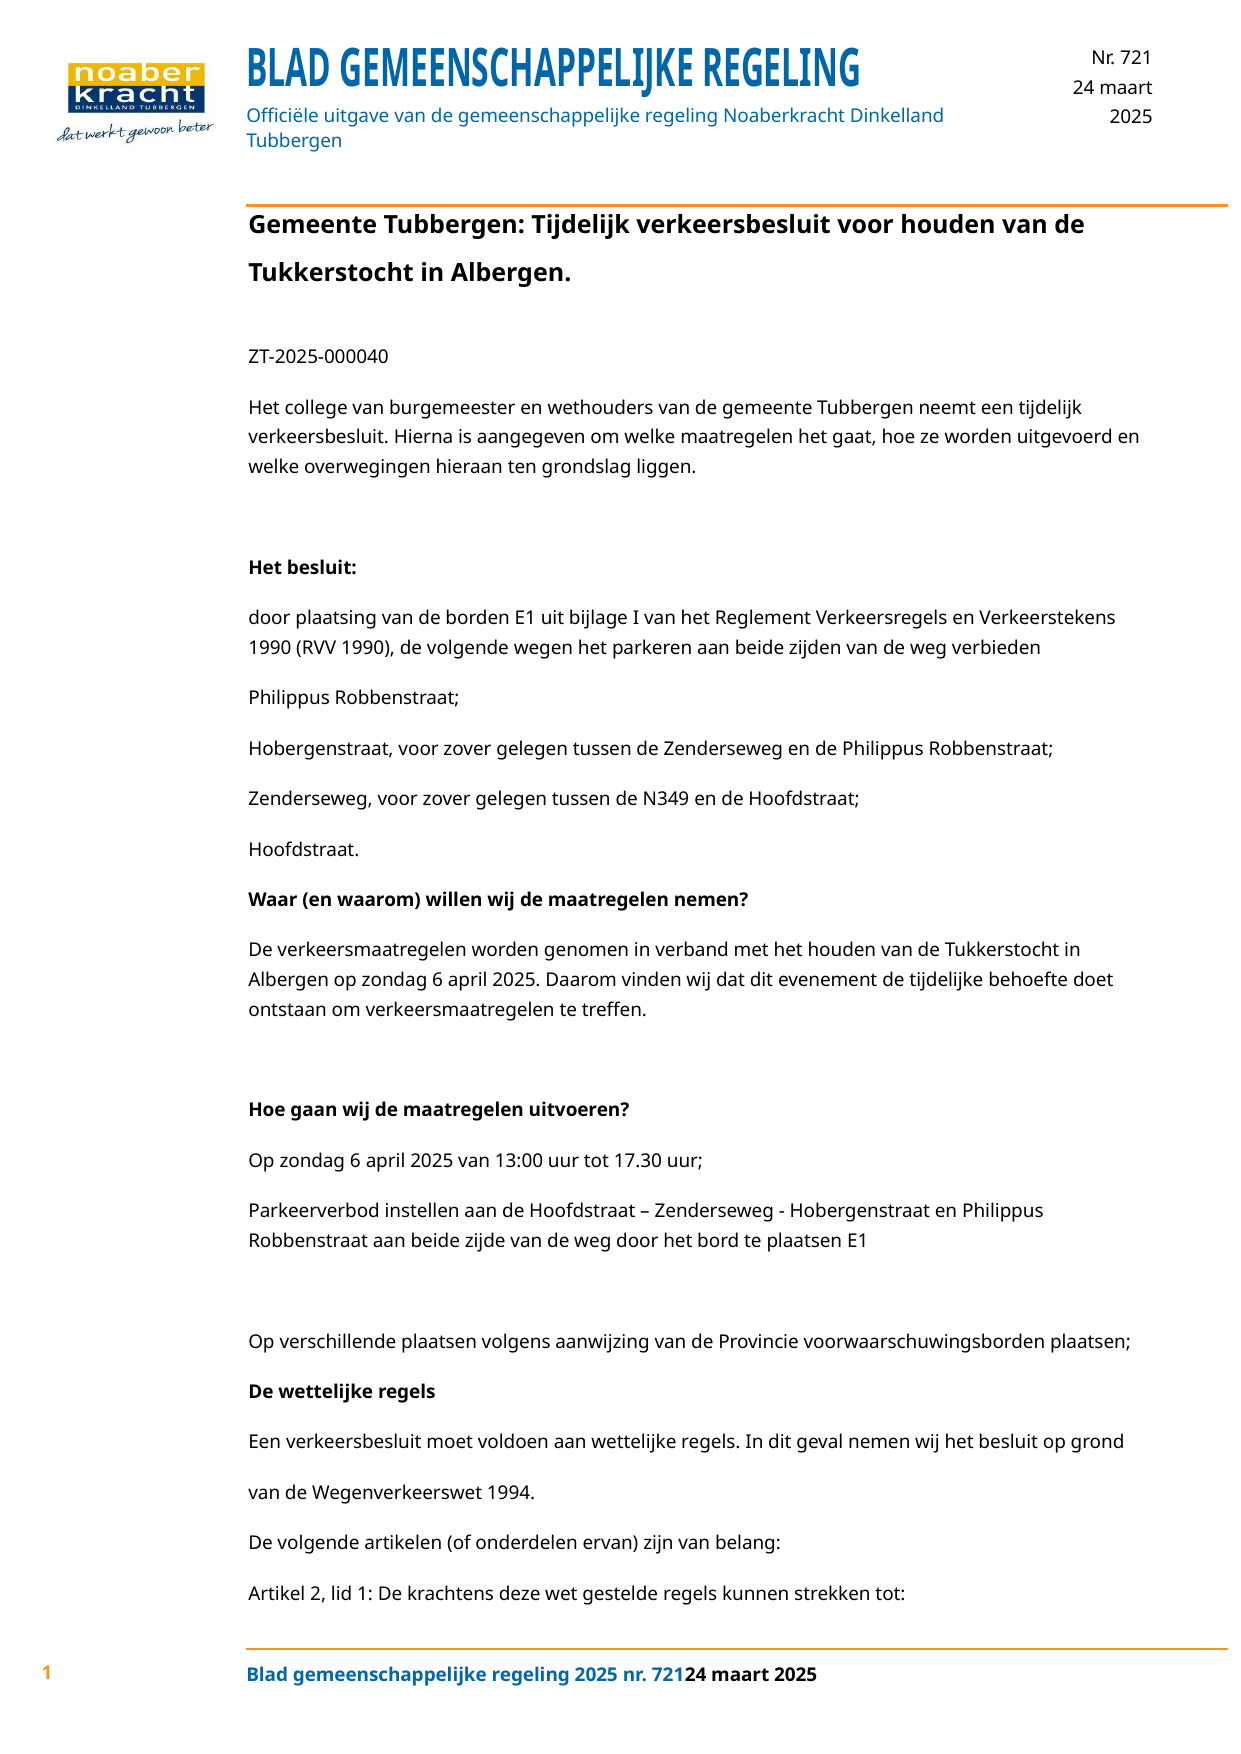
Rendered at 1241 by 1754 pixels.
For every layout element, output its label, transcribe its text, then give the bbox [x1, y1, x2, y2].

text Op zondag 6 april 2025 van 13:00 uur tot 17.30 uur; [248, 1147, 1152, 1173]
text Hobergenstraat, voor zover gelegen tussen de Zenderseweg en de Philippus Robbenstraat; [248, 735, 1152, 761]
picture [41, 47, 231, 172]
text Op verschillende plaatsen volgens aanwijzing van de Provincie voorwaarschuwingsborden plaatsen; [248, 1328, 1152, 1353]
text De volgende artikelen (of onderdelen ervan) zijn van belang: [248, 1529, 1152, 1555]
text van de Wegenverkeerswet 1994. [248, 1479, 1152, 1505]
text Het college van burgemeester en wethouders van de gemeente Tubbergen neemt een tijdelijk verkeersbesluit. Hierna is aangegeven om welke maatregelen het gaat, hoe ze worden uitgevoerd en welke overwegingen hieraan ten grondslag liggen. [248, 394, 1152, 479]
text Hoofdstraat. [248, 836, 1152, 861]
text Philippus Robbenstraat; [248, 684, 1152, 710]
text door plaatsing van de borden E1 uit bijlage I van het Reglement Verkeersregels en Verkeerstekens 1990 (RVV 1990), de volgende wegen het parkeren aan beide zijden van de weg verbieden [248, 604, 1152, 660]
text Artikel 2, lid 1: De krachtens deze wet gestelde regels kunnen strekken tot: [248, 1580, 1152, 1606]
text Hoe gaan wij de maatregelen uitvoeren? [248, 1097, 1152, 1122]
text Het besluit: [248, 554, 1152, 580]
text Gemeente Tubbergen: Tijdelijk verkeersbesluit voor houden van de Tukkerstocht in Albergen. [248, 207, 1152, 288]
text Een verkeersbesluit moet voldoen aan wettelijke regels. In dit geval nemen wij het besluit op grond [248, 1429, 1152, 1454]
text ZT-2025-000040 [248, 344, 1152, 369]
text Zenderseweg, voor zover gelegen tussen de N349 en de Hoofdstraat; [248, 785, 1152, 811]
text Waar (en waarom) willen wij de maatregelen nemen? [248, 886, 1152, 912]
text De wettelijke regels [248, 1378, 1152, 1404]
text Parkeerverbod instellen aan de Hoofdstraat – Zenderseweg - Hobergenstraat en Philippus Robbenstraat aan beide zijde van de weg door het bord te plaatsen E1 [248, 1197, 1152, 1253]
text De verkeersmaatregelen worden genomen in verband met het houden van de Tukkerstocht in Albergen op zondag 6 april 2025. Daarom vinden wij dat dit evenement de tijdelijke behoefte doet ontstaan om verkeersmaatregelen te treffen. [248, 937, 1152, 1021]
